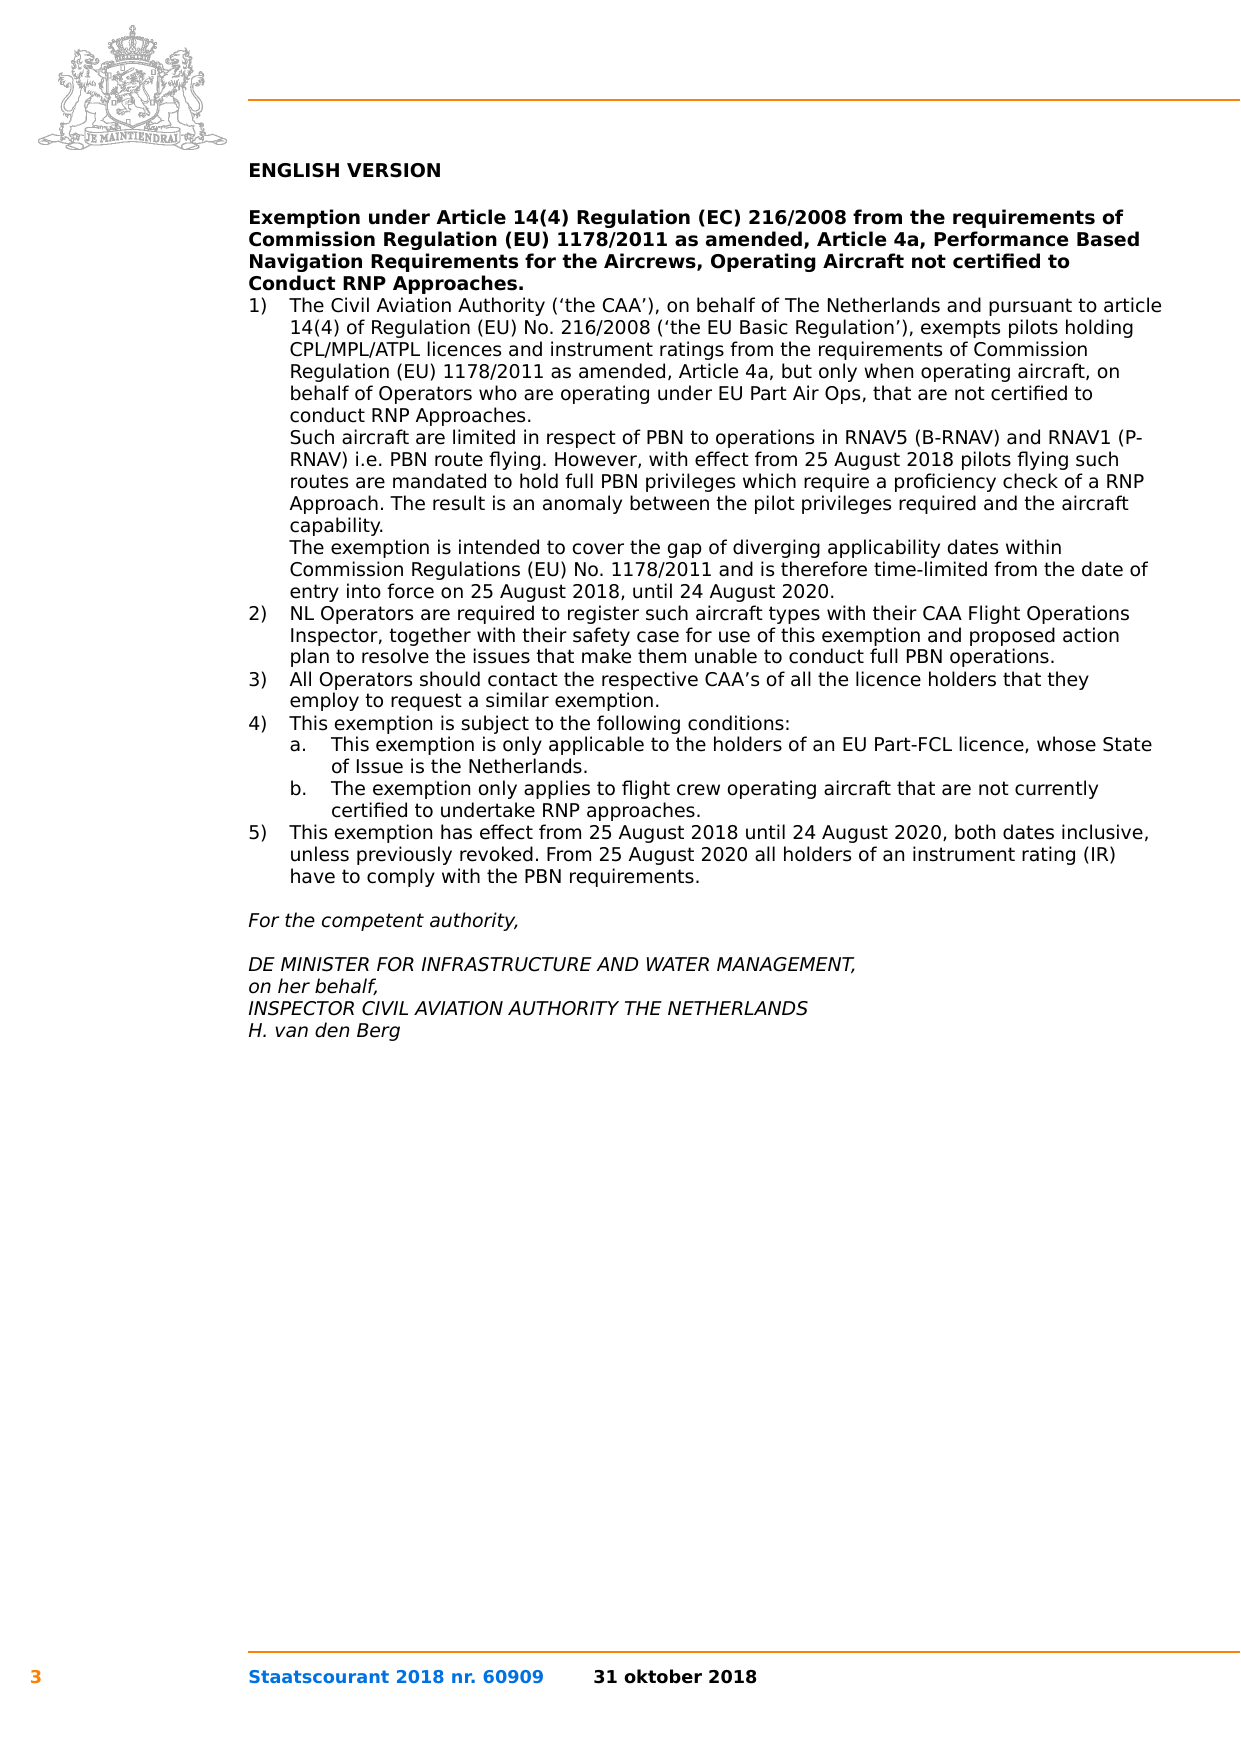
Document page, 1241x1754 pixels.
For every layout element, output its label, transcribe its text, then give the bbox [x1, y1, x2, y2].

text 3) All Operators should contact the respective CAA’s of all the licence holders that they employ to request a similar exemption. [248, 668, 1163, 712]
text 5) This exemption has effect from 25 August 2018 until 24 August 2020, both dates inclusive, unless previously revoked. From 25 August 2020 all holders of an instrument rating (IR) have to comply with the PBN requirements. [248, 822, 1163, 888]
text Such aircraft are limited in respect of PBN to operations in RNAV5 (B-RNAV) and RNAV1 (P-RNAV) i.e. PBN route flying. However, with effect from 25 August 2018 pilots flying such routes are mandated to hold full PBN privileges which require a proficiency check of a RNP Approach. The result is an anomaly between the pilot privileges required and the aircraft capability. [289, 427, 1163, 537]
picture [38, 25, 227, 150]
subtitle ENGLISH VERSION [248, 160, 1163, 182]
text 4) This exemption is subject to the following conditions: [248, 712, 1163, 734]
text Exemption under Article 14(4) Regulation (EC) 216/2008 from the requirements of Commission Regulation (EU) 1178/2011 as amended, Article 4a, Performance Based Navigation Requirements for the Aircrews, Operating Aircraft not certified to Conduct RNP Approaches. [248, 207, 1163, 295]
text 2) NL Operators are required to register such aircraft types with their CAA Flight Operations Inspector, together with their safety case for use of this exemption and proposed action plan to resolve the issues that make them unable to conduct full PBN operations. [248, 602, 1163, 668]
text For the competent authority, [248, 910, 1163, 932]
text b. The exemption only applies to flight crew operating aircraft that are not currently certified to undertake RNP approaches. [289, 778, 1163, 822]
text DE MINISTER FOR INFRASTRUCTURE AND WATER MANAGEMENT, on her behalf, INSPECTOR CIVIL AVIATION AUTHORITY THE NETHERLANDS H. van den Berg [248, 954, 1163, 1042]
text 1) The Civil Aviation Authority (‘the CAA’), on behalf of The Netherlands and pursuant to article 14(4) of Regulation (EU) No. 216/2008 (‘the EU Basic Regulation’), exempts pilots holding CPL/MPL/ATPL licences and instrument ratings from the requirements of Commission Regulation (EU) 1178/2011 as amended, Article 4a, but only when operating aircraft, on behalf of Operators who are operating under EU Part Air Ops, that are not certified to conduct RNP Approaches. [248, 295, 1163, 427]
text The exemption is intended to cover the gap of diverging applicability dates within Commission Regulations (EU) No. 1178/2011 and is therefore time-limited from the date of entry into force on 25 August 2018, until 24 August 2020. [289, 537, 1163, 602]
text a. This exemption is only applicable to the holders of an EU Part-FCL licence, whose State of Issue is the Netherlands. [289, 734, 1163, 778]
